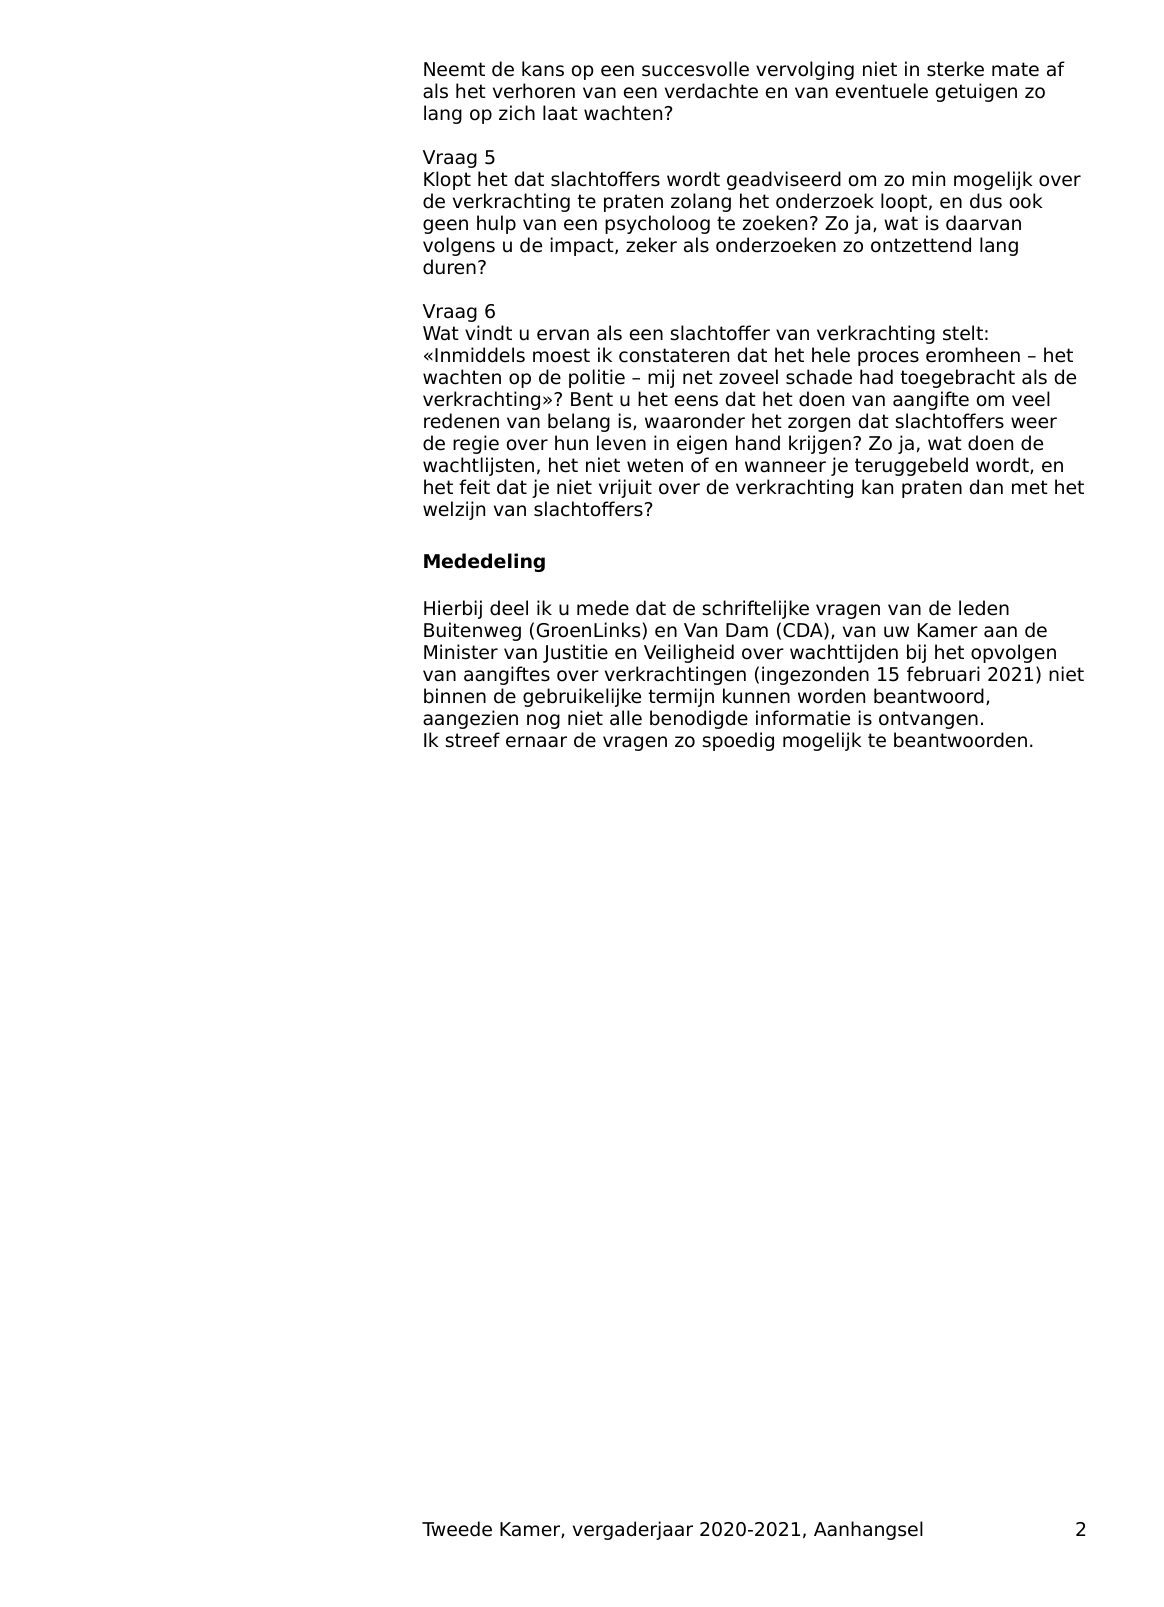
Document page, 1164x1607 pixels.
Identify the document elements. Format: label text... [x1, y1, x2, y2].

subtitle Mededeling [422, 551, 1087, 573]
text Wat vindt u ervan als een slachtoffer van verkrachting stelt: «Inmiddels moest ik constateren dat het hele proces eromheen – het wachten op de politie – mij net zoveel schade had toegebracht als de verkrachting»? Bent u het eens dat het doen van aangifte om veel redenen van belang is, waaronder het zorgen dat slachtoffers weer de regie over hun leven in eigen hand krijgen? Zo ja, wat doen de wachtlijsten, het niet weten of en wanneer je teruggebeld wordt, en het feit dat je niet vrijuit over de verkrachting kan praten dan met het welzijn van slachtoffers? [422, 323, 1087, 521]
text Neemt de kans op een succesvolle vervolging niet in sterke mate af als het verhoren van een verdachte en van eventuele getuigen zo lang op zich laat wachten? [422, 59, 1087, 125]
text Ik streef ernaar de vragen zo spoedig mogelijk te beantwoorden. [422, 730, 1087, 752]
text Vraag 6 [422, 301, 1087, 323]
text Hierbij deel ik u mede dat de schriftelijke vragen van de leden Buitenweg (GroenLinks) en Van Dam (CDA), van uw Kamer aan de Minister van Justitie en Veiligheid over wachttijden bij het opvolgen van aangiftes over verkrachtingen (ingezonden 15 februari 2021) niet binnen de gebruikelijke termijn kunnen worden beantwoord, aangezien nog niet alle benodigde informatie is ontvangen. [422, 598, 1087, 730]
text Klopt het dat slachtoffers wordt geadviseerd om zo min mogelijk over de verkrachting te praten zolang het onderzoek loopt, en dus ook geen hulp van een psycholoog te zoeken? Zo ja, wat is daarvan volgens u de impact, zeker als onderzoeken zo ontzettend lang duren? [422, 169, 1087, 279]
text Vraag 5 [422, 147, 1087, 169]
